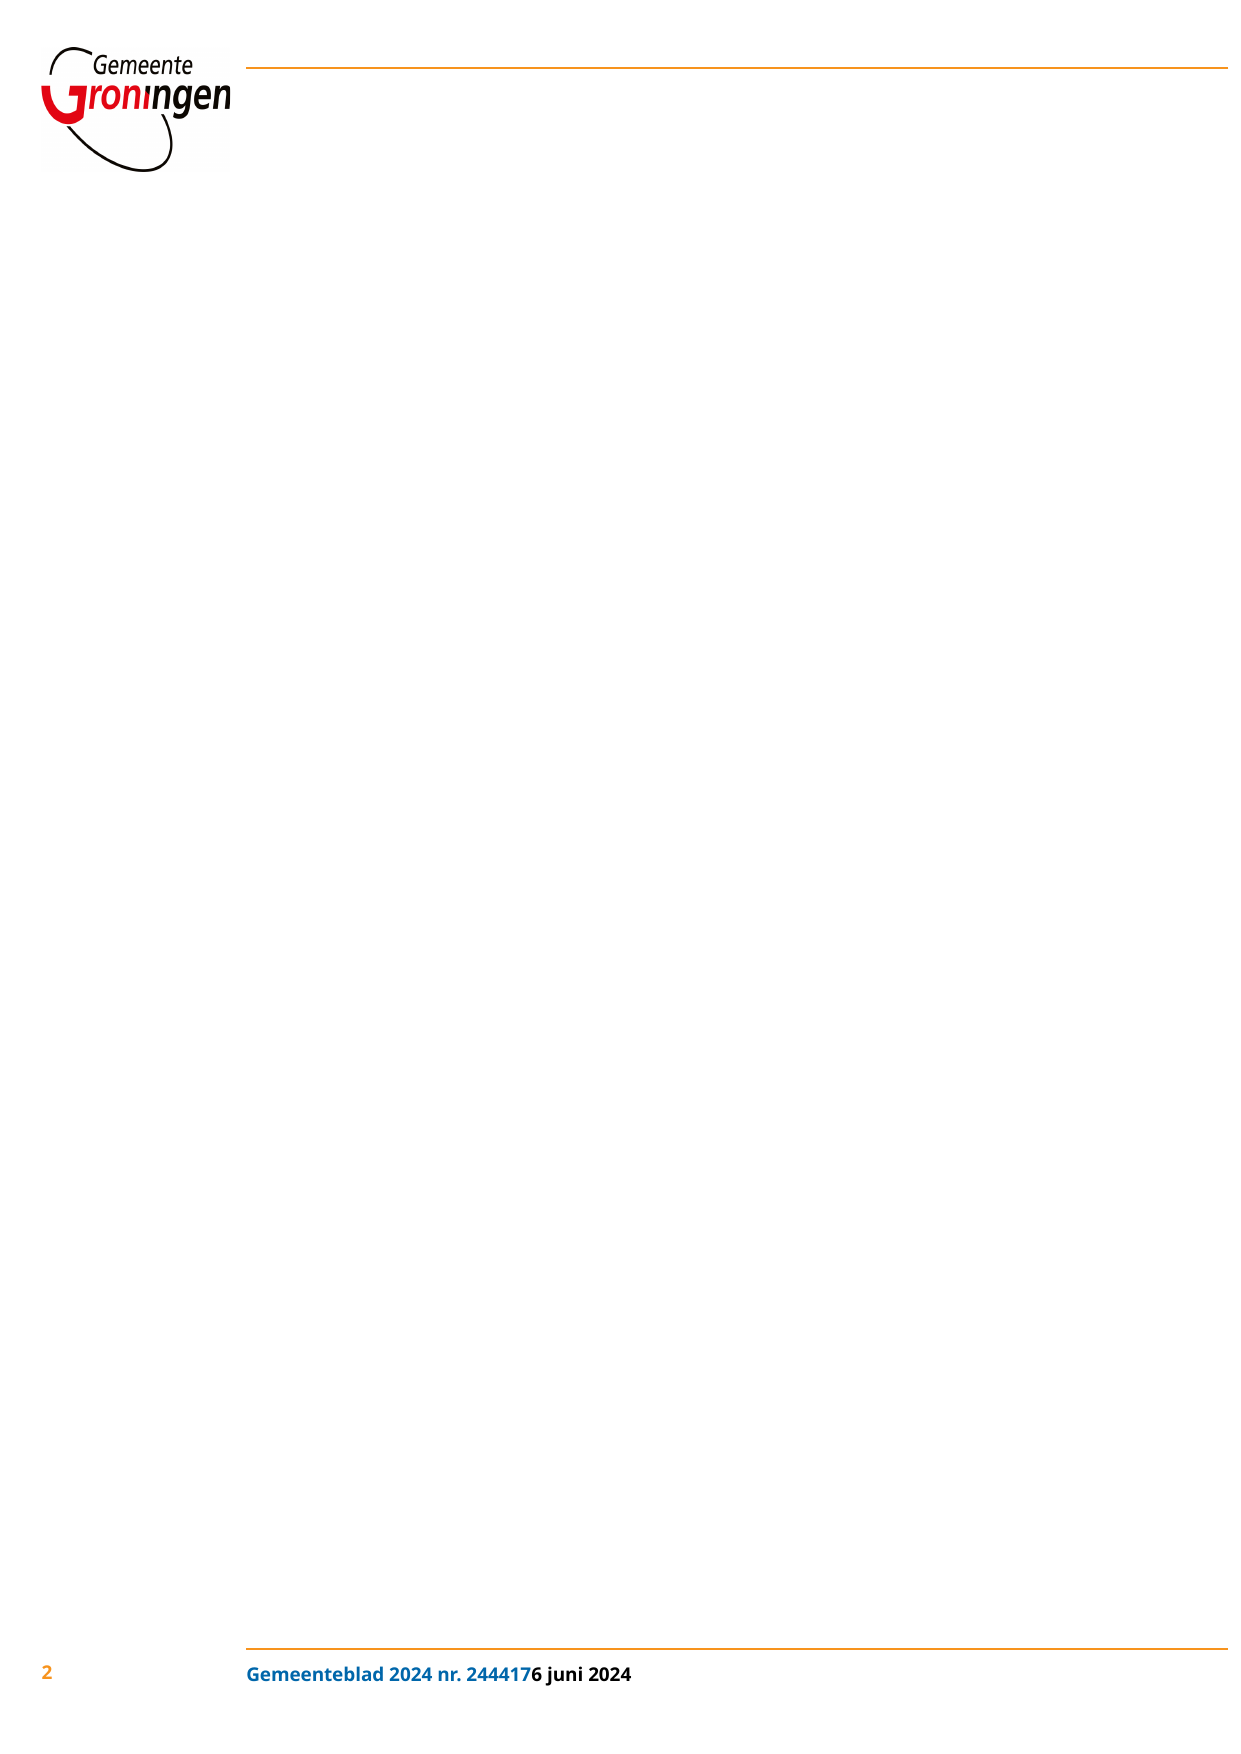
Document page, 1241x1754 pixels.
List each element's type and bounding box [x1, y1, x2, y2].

picture [41, 47, 231, 172]
